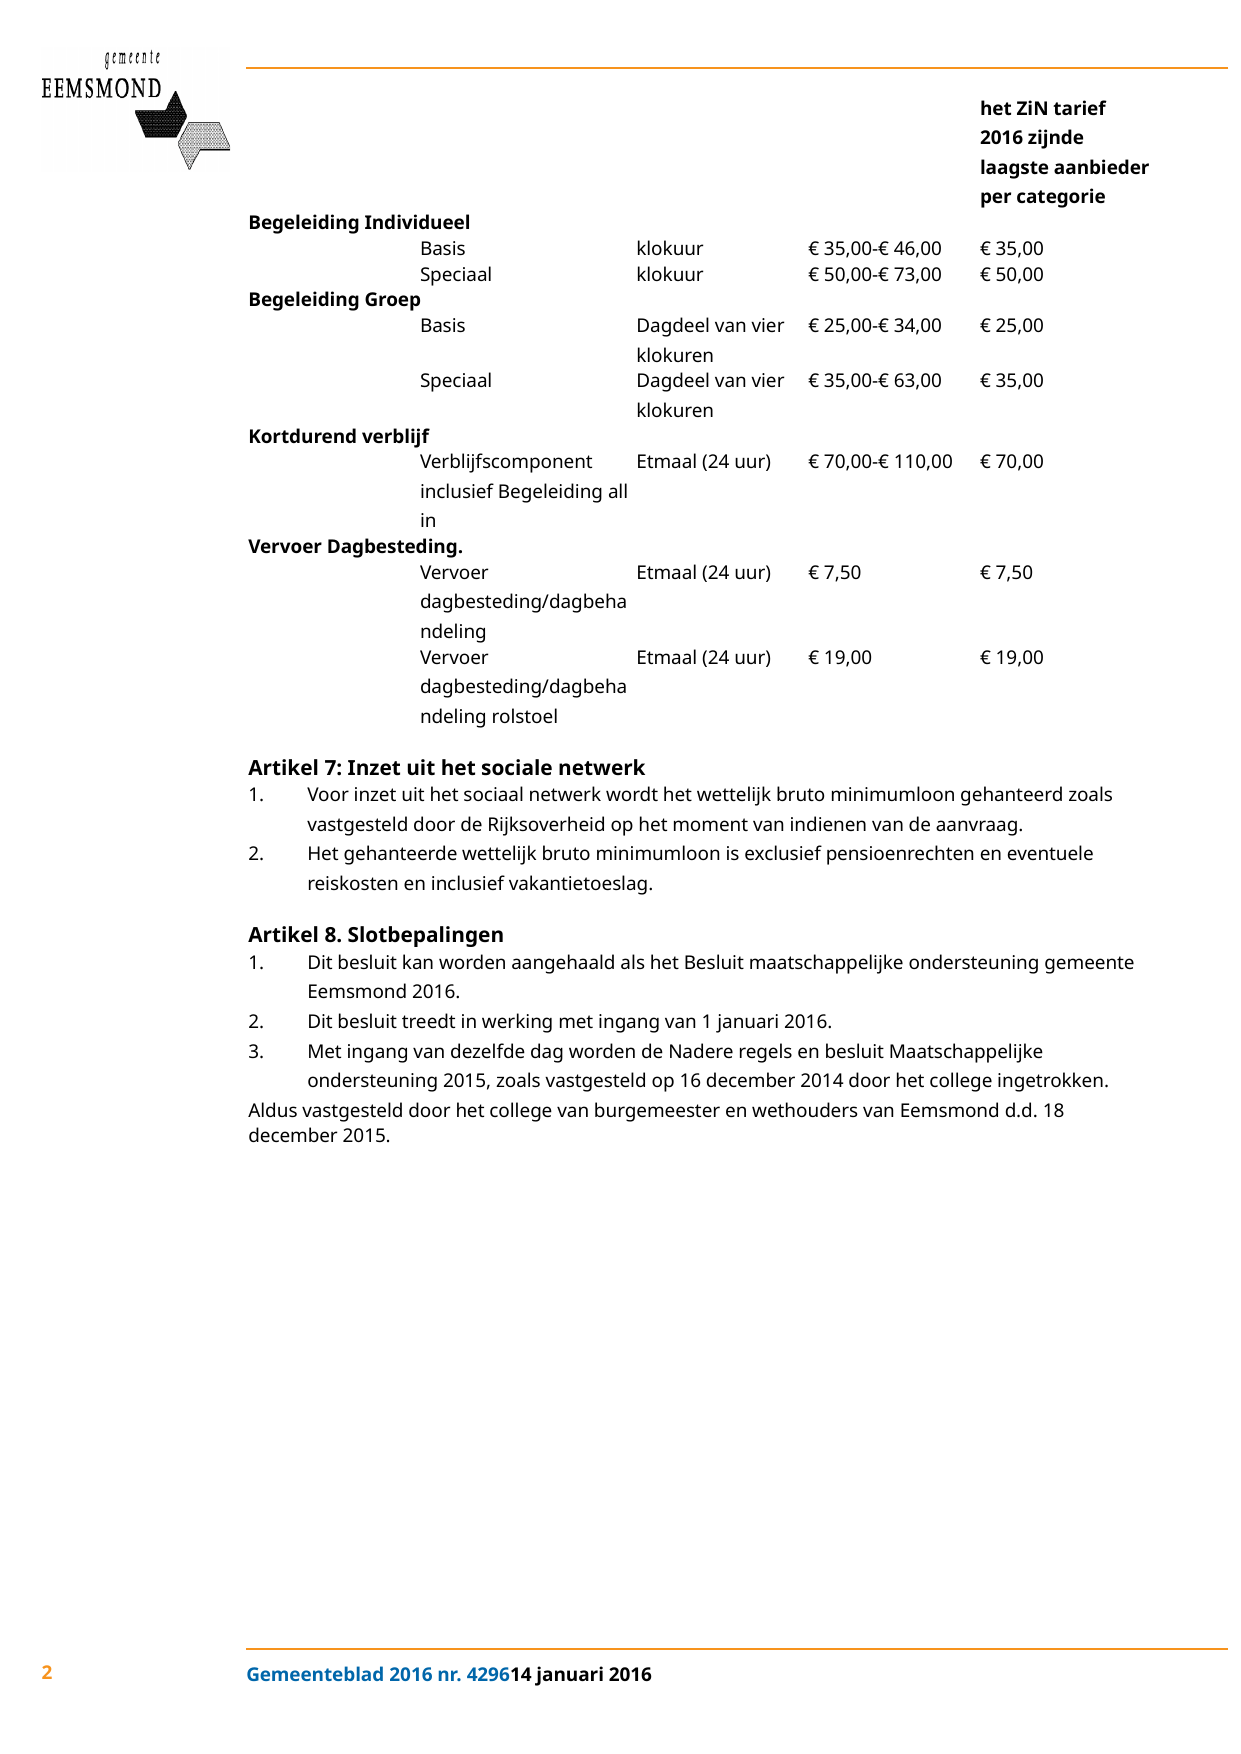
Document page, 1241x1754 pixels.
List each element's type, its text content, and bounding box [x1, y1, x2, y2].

table_cell klokuur [636, 261, 808, 286]
table_cell [248, 312, 420, 367]
text Artikel 7: Inzet uit het sociale netwerk [248, 753, 1152, 781]
table_cell Vervoer Dagbesteding. [248, 534, 636, 559]
picture [41, 47, 231, 172]
table_cell Verblijfscomponent inclusief Begeleiding all in [420, 449, 636, 533]
table_cell € 35,00-€ 46,00 [808, 235, 980, 261]
table_cell Speciaal [420, 261, 636, 286]
table_cell € 50,00 [980, 261, 1152, 286]
table_cell € 35,00 [980, 235, 1152, 261]
text Aldus vastgesteld door het college van burgemeester en wethouders van Eemsmond d.d. 18 december 2015. [248, 1097, 1152, 1148]
table_cell € 35,00-€ 63,00 [808, 368, 980, 423]
table_cell [808, 209, 980, 235]
list Met ingang van dezelfde dag worden de Nadere regels en besluit Maatschappelijke ondersteuning 2015, zoals vastgesteld op 16 december 2014 door het college ingetrokken. [248, 1038, 1152, 1093]
table_cell € 7,50 [808, 559, 980, 644]
table_cell Speciaal [420, 368, 636, 423]
table_cell Dagdeel van vier klokuren [636, 312, 808, 367]
table_cell [248, 95, 420, 209]
table_cell Etmaal (24 uur) [636, 644, 808, 729]
table_cell [248, 368, 420, 423]
table_cell [980, 423, 1152, 448]
table_cell [636, 286, 808, 312]
table_cell het ZiN tarief 2016 zijnde laagste aanbieder per categorie [980, 95, 1152, 209]
text Artikel 8. Slotbepalingen [248, 921, 1152, 949]
table_cell Etmaal (24 uur) [636, 449, 808, 533]
table_cell € 70,00 [980, 449, 1152, 533]
table_cell Dagdeel van vier klokuren [636, 368, 808, 423]
table_cell € 25,00 [980, 312, 1152, 367]
table_cell Vervoer dagbesteding/dagbehandeling [420, 559, 636, 644]
table_cell [420, 95, 636, 209]
table_cell [636, 534, 808, 559]
table_cell [808, 95, 980, 209]
table_cell Basis [420, 312, 636, 367]
table_cell Etmaal (24 uur) [636, 559, 808, 644]
table_cell [248, 644, 420, 729]
table_cell [248, 261, 420, 286]
table_cell [248, 559, 420, 644]
table_cell € 7,50 [980, 559, 1152, 644]
list Het gehanteerde wettelijk bruto minimumloon is exclusief pensioenrechten en eventuele reiskosten en inclusief vakantietoeslag. [248, 841, 1152, 896]
table_cell [636, 423, 808, 448]
table_cell € 50,00-€ 73,00 [808, 261, 980, 286]
table_cell Begeleiding Groep [248, 286, 636, 312]
table_cell € 35,00 [980, 368, 1152, 423]
table_cell [808, 286, 980, 312]
table_cell [636, 209, 808, 235]
table_cell € 70,00-€ 110,00 [808, 449, 980, 533]
table_cell Vervoer dagbesteding/dagbehandeling rolstoel [420, 644, 636, 729]
table_cell [808, 423, 980, 448]
table_cell Begeleiding Individueel [248, 209, 636, 235]
table_cell € 19,00 [808, 644, 980, 729]
list Dit besluit treedt in werking met ingang van 1 januari 2016. [248, 1008, 1152, 1034]
table_cell [248, 449, 420, 533]
table_cell [980, 534, 1152, 559]
table_cell Kortdurend verblijf [248, 423, 636, 448]
table_cell [980, 286, 1152, 312]
list Voor inzet uit het sociaal netwerk wordt het wettelijk bruto minimumloon gehanteerd zoals vastgesteld door de Rijksoverheid op het moment van indienen van de aanvraag. [248, 781, 1152, 837]
table_cell [248, 235, 420, 261]
table_cell Basis [420, 235, 636, 261]
table_cell [808, 534, 980, 559]
table_cell [980, 209, 1152, 235]
list Dit besluit kan worden aangehaald als het Besluit maatschappelijke ondersteuning gemeente Eemsmond 2016. [248, 949, 1152, 1004]
table_cell klokuur [636, 235, 808, 261]
table_cell [636, 95, 808, 209]
table_cell € 19,00 [980, 644, 1152, 729]
table_cell € 25,00-€ 34,00 [808, 312, 980, 367]
